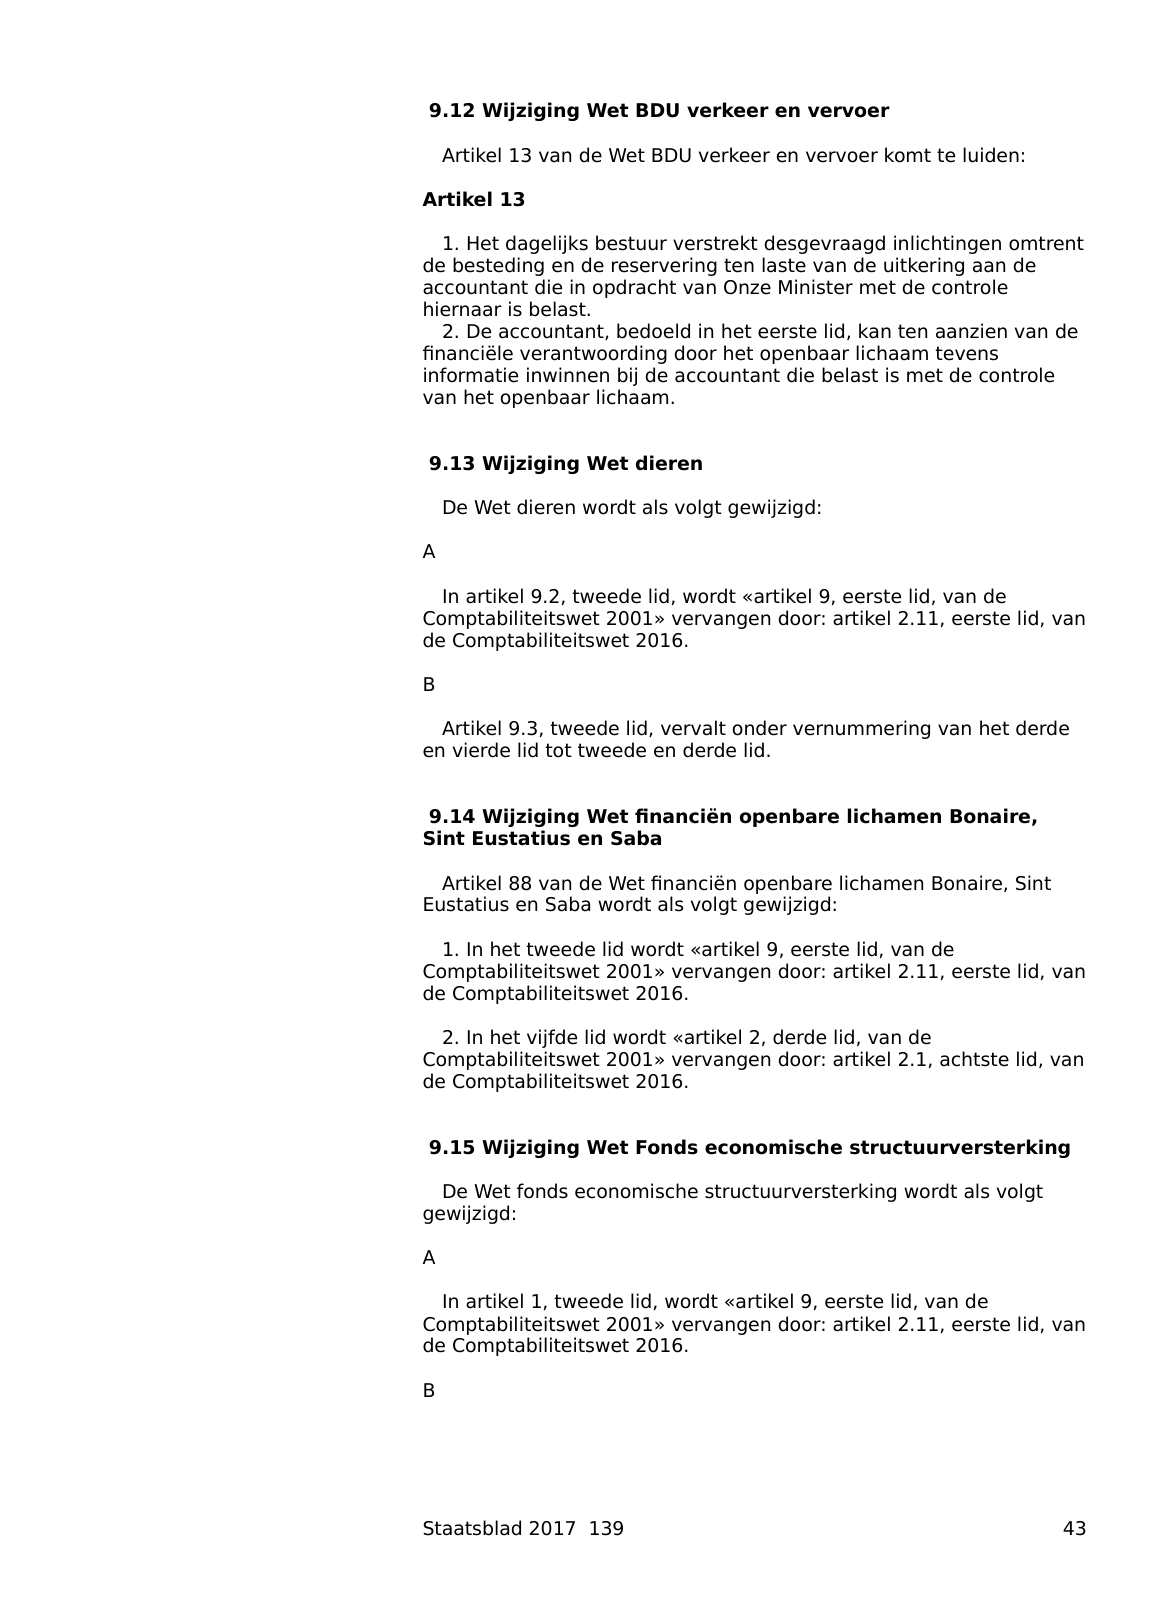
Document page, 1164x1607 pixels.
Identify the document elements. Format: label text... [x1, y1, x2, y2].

text Artikel 88 van de Wet financiën openbare lichamen Bonaire, Sint Eustatius en Saba wordt als volgt gewijzigd: [422, 872, 1087, 916]
subtitle Artikel 13 [422, 189, 1087, 211]
text 2. In het vijfde lid wordt «artikel 2, derde lid, van de Comptabiliteitswet 2001» vervangen door: artikel 2.1, achtste lid, van de Comptabiliteitswet 2016. [422, 1027, 1087, 1093]
subtitle 9.15 Wijziging Wet Fonds economische structuurversterking [422, 1137, 1087, 1159]
text B [422, 1379, 1087, 1402]
text De Wet dieren wordt als volgt gewijzigd: [422, 497, 1087, 519]
text 1. In het tweede lid wordt «artikel 9, eerste lid, van de Comptabiliteitswet 2001» vervangen door: artikel 2.11, eerste lid, van de Comptabiliteitswet 2016. [422, 938, 1087, 1004]
text 1. Het dagelijks bestuur verstrekt desgevraagd inlichtingen omtrent de besteding en de reservering ten laste van de uitkering aan de accountant die in opdracht van Onze Minister met de controle hiernaar is belast. [422, 233, 1087, 321]
text In artikel 1, tweede lid, wordt «artikel 9, eerste lid, van de Comptabiliteitswet 2001» vervangen door: artikel 2.11, eerste lid, van de Comptabiliteitswet 2016. [422, 1291, 1087, 1357]
subtitle 9.14 Wijziging Wet financiën openbare lichamen Bonaire, Sint Eustatius en Saba [422, 806, 1087, 850]
subtitle 9.13 Wijziging Wet dieren [422, 453, 1087, 475]
text Artikel 13 van de Wet BDU verkeer en vervoer komt te luiden: [422, 144, 1087, 167]
text 2. De accountant, bedoeld in het eerste lid, kan ten aanzien van de financiële verantwoording door het openbaar lichaam tevens informatie inwinnen bij de accountant die belast is met de controle van het openbaar lichaam. [422, 321, 1087, 409]
text B [422, 674, 1087, 696]
text In artikel 9.2, tweede lid, wordt «artikel 9, eerste lid, van de Comptabiliteitswet 2001» vervangen door: artikel 2.11, eerste lid, van de Comptabiliteitswet 2016. [422, 586, 1087, 652]
text A [422, 1247, 1087, 1269]
text A [422, 541, 1087, 563]
text De Wet fonds economische structuurversterking wordt als volgt gewijzigd: [422, 1181, 1087, 1225]
subtitle 9.12 Wijziging Wet BDU verkeer en vervoer [422, 100, 1087, 122]
text Artikel 9.3, tweede lid, vervalt onder vernummering van het derde en vierde lid tot tweede en derde lid. [422, 718, 1087, 762]
